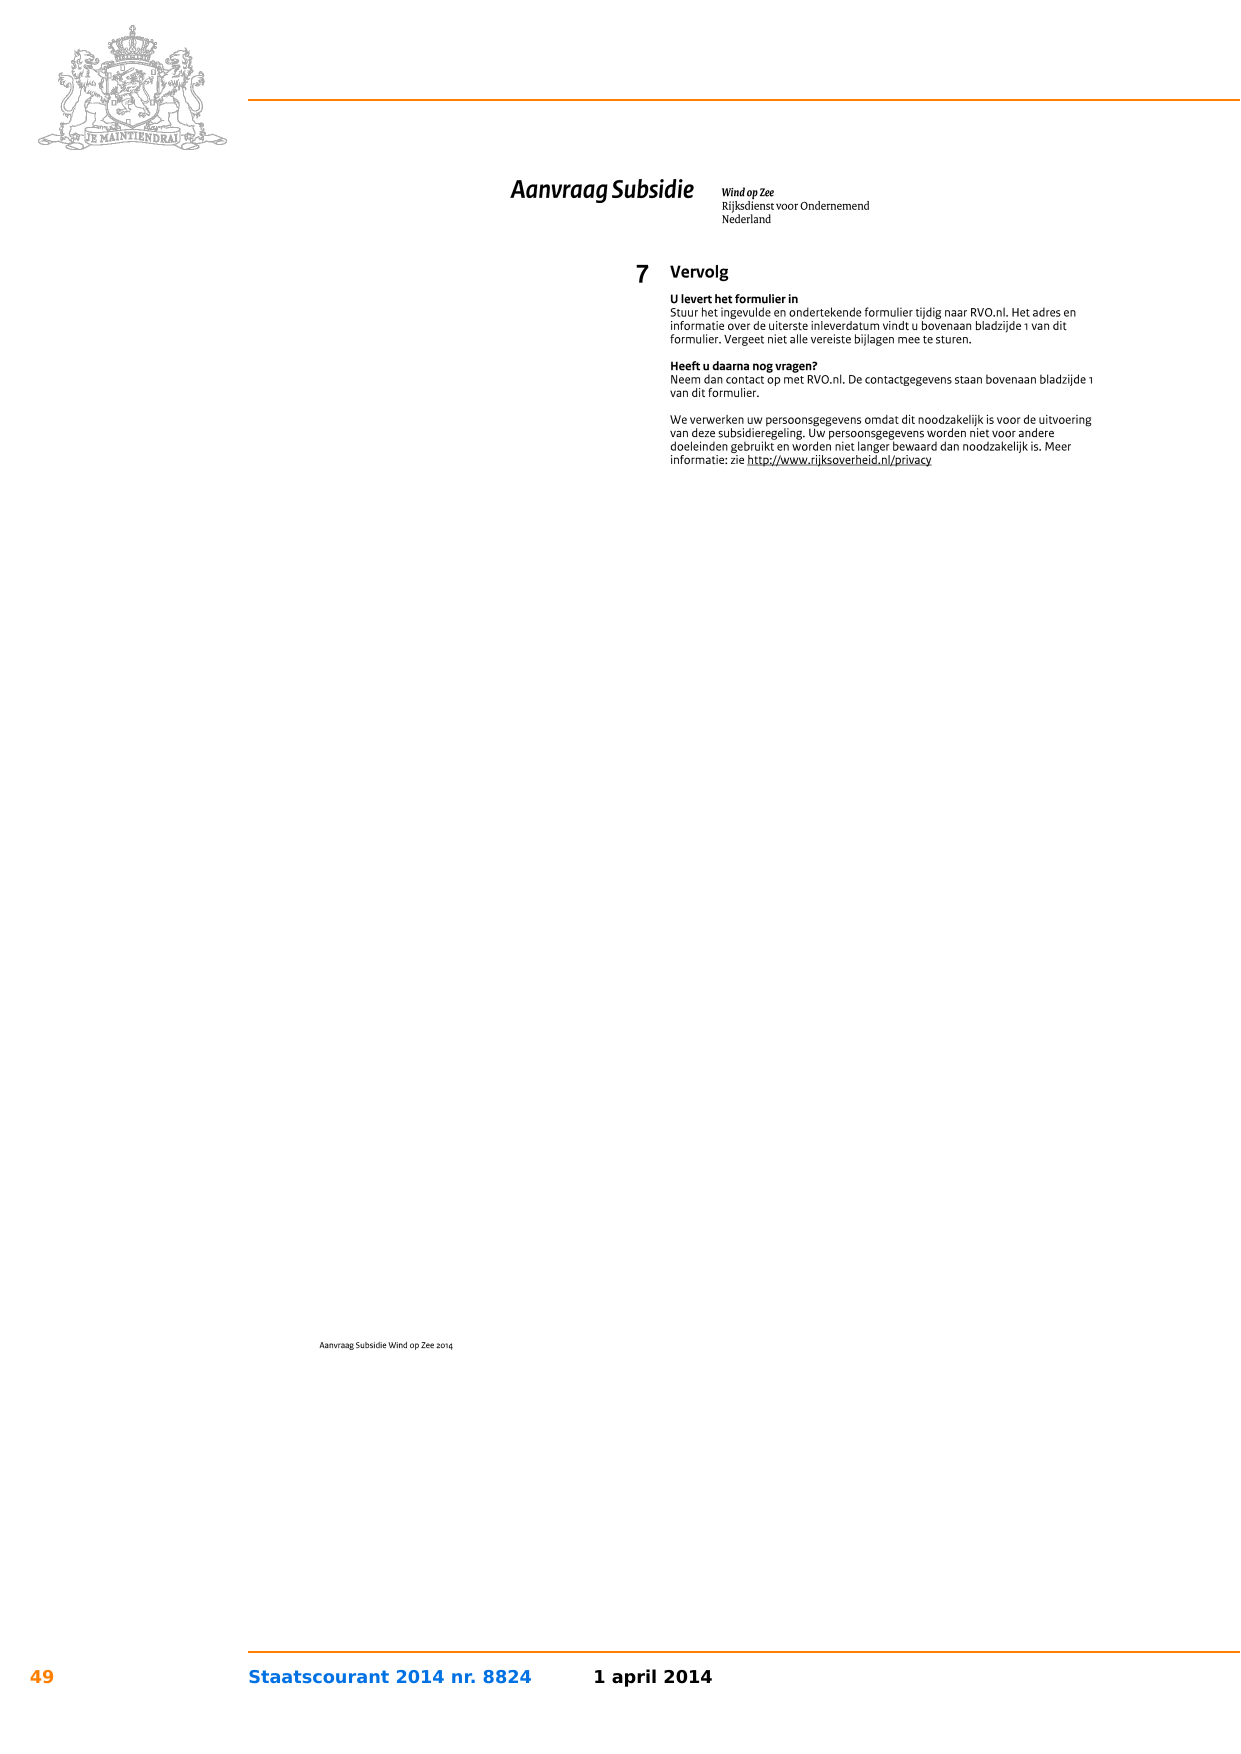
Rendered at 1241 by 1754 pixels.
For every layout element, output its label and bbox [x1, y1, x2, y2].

picture [38, 25, 227, 150]
picture [248, 130, 1134, 1382]
